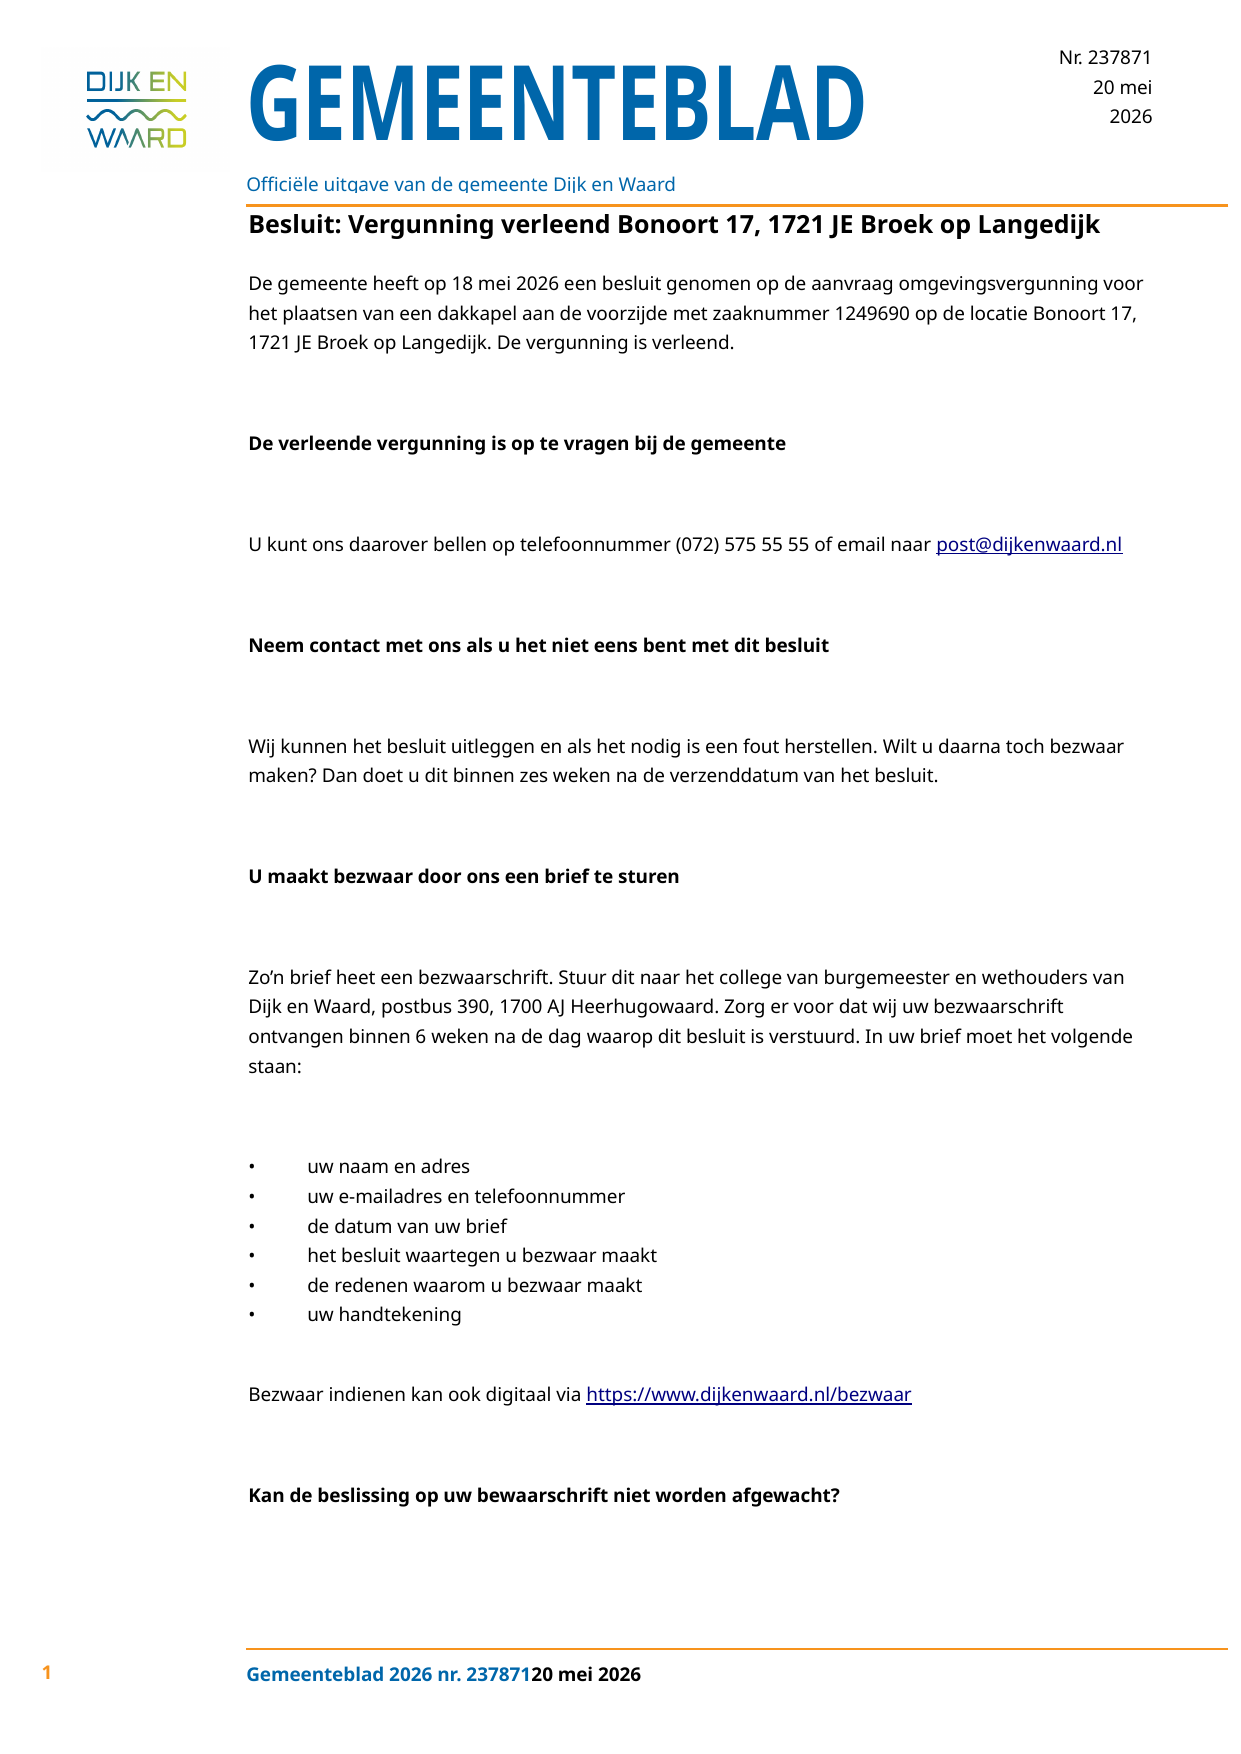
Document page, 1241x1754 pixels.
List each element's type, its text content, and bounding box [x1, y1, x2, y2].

list uw naam en adres [248, 1154, 1152, 1179]
text U maakt bezwaar door ons een brief te sturen [248, 863, 1152, 889]
text U kunt ons daarover bellen op telefoonnummer (072) 575 55 55 of email naar post@dijkenwaard.nl [248, 531, 1152, 557]
text Zo’n brief heet een bezwaarschrift. Stuur dit naar het college van burgemeester en wethouders van Dijk en Waard, postbus 390, 1700 AJ Heerhugowaard. Zorg er voor dat wij uw bezwaarschrift ontvangen binnen 6 weken na de dag waarop dit besluit is verstuurd. In uw brief moet het volgende staan: [248, 964, 1152, 1078]
text De verleende vergunning is op te vragen bij de gemeente [248, 430, 1152, 456]
picture [41, 47, 231, 172]
list het besluit waartegen u bezwaar maakt [248, 1242, 1152, 1268]
text Bezwaar indienen kan ook digitaal via https://www.dijkenwaard.nl/bezwaar [248, 1382, 1152, 1407]
text Besluit: Vergunning verleend Bonoort 17, 1721 JE Broek op Langedijk [248, 207, 1152, 241]
text Wij kunnen het besluit uitleggen en als het nodig is een fout herstellen. Wilt u daarna toch bezwaar maken? Dan doet u dit binnen zes weken na de verzenddatum van het besluit. [248, 733, 1152, 788]
text De gemeente heeft op 18 mei 2026 een besluit genomen op de aanvraag omgevingsvergunning voor het plaatsen van een dakkapel aan de voorzijde met zaaknummer 1249690 op de locatie Bonoort 17, 1721 JE Broek op Langedijk. De vergunning is verleend. [248, 270, 1152, 355]
list uw handtekening [248, 1302, 1152, 1327]
list de datum van uw brief [248, 1213, 1152, 1238]
list uw e-mailadres en telefoonnummer [248, 1183, 1152, 1209]
text Kan de beslissing op uw bewaarschrift niet worden afgewacht? [248, 1482, 1152, 1508]
text Neem contact met ons als u het niet eens bent met dit besluit [248, 632, 1152, 658]
list de redenen waarom u bezwaar maakt [248, 1272, 1152, 1298]
